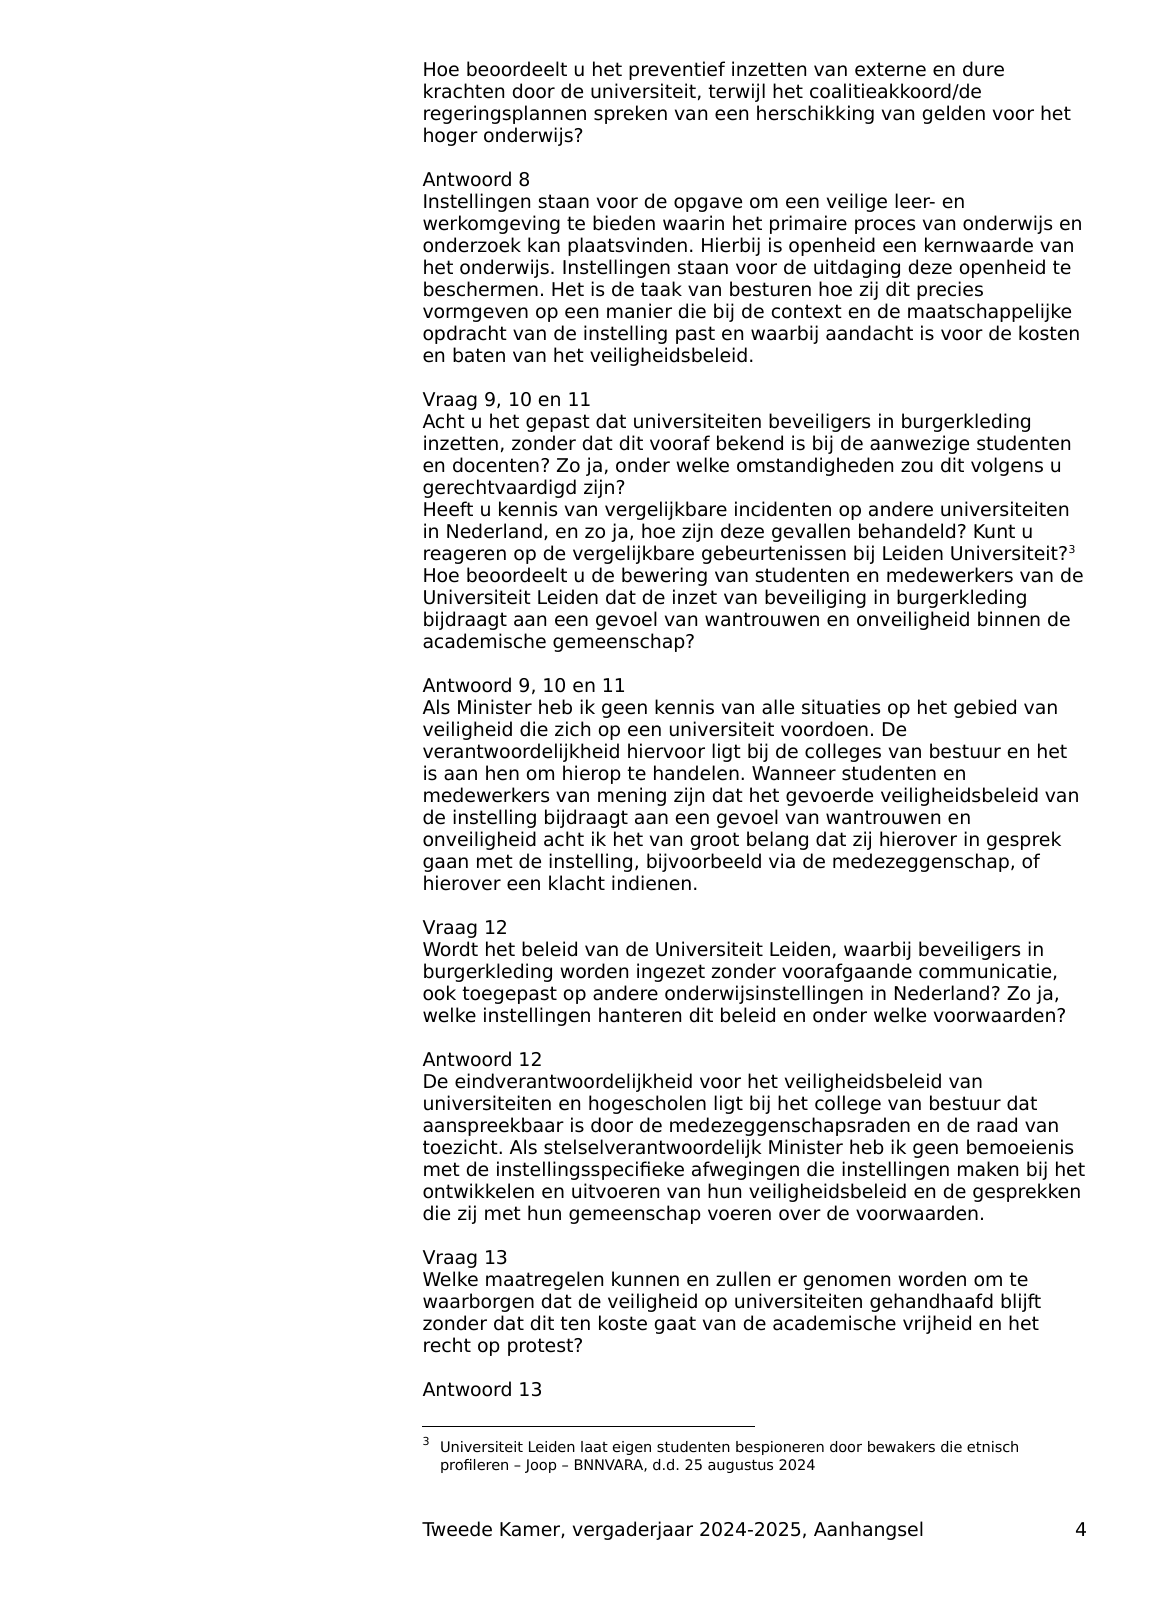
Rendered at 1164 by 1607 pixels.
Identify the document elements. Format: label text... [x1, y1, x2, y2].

text Hoe beoordeelt u het preventief inzetten van externe en dure krachten door de universiteit, terwijl het coalitieakkoord/de regeringsplannen spreken van een herschikking van gelden voor het hoger onderwijs? [422, 59, 1087, 147]
text Welke maatregelen kunnen en zullen er genomen worden om te waarborgen dat de veiligheid op universiteiten gehandhaafd blijft zonder dat dit ten koste gaat van de academische vrijheid en het recht op protest? [422, 1269, 1087, 1357]
text Heeft u kennis van vergelijkbare incidenten op andere universiteiten in Nederland, en zo ja, hoe zijn deze gevallen behandeld? Kunt u reageren op de vergelijkbare gebeurtenissen bij Leiden Universiteit? [422, 499, 1087, 565]
text Wordt het beleid van de Universiteit Leiden, waarbij beveiligers in burgerkleding worden ingezet zonder voorafgaande communicatie, ook toegepast op andere onderwijsinstellingen in Nederland? Zo ja, welke instellingen hanteren dit beleid en onder welke voorwaarden? [422, 939, 1087, 1027]
text Instellingen staan voor de opgave om een veilige leer- en werkomgeving te bieden waarin het primaire proces van onderwijs en onderzoek kan plaatsvinden. Hierbij is openheid een kernwaarde van het onderwijs. Instellingen staan voor de uitdaging deze openheid te beschermen. Het is de taak van besturen hoe zij dit precies vormgeven op een manier die bij de context en de maatschappelijke opdracht van de instelling past en waarbij aandacht is voor de kosten en baten van het veiligheidsbeleid. [422, 191, 1087, 367]
text De eindverantwoordelijkheid voor het veiligheidsbeleid van universiteiten en hogescholen ligt bij het college van bestuur dat aanspreekbaar is door de medezeggenschapsraden en de raad van toezicht. Als stelselverantwoordelijk Minister heb ik geen bemoeienis met de instellingsspecifieke afwegingen die instellingen maken bij het ontwikkelen en uitvoeren van hun veiligheidsbeleid en de gesprekken die zij met hun gemeenschap voeren over de voorwaarden. [422, 1071, 1087, 1225]
text Vraag 12 [422, 917, 1087, 939]
text Antwoord 13 [422, 1379, 1087, 1401]
text Hoe beoordeelt u de bewering van studenten en medewerkers van de Universiteit Leiden dat de inzet van beveiliging in burgerkleding bijdraagt aan een gevoel van wantrouwen en onveiligheid binnen de academische gemeenschap? [422, 565, 1087, 653]
text Universiteit Leiden laat eigen studenten bespioneren door bewakers die etnisch profileren – Joop – BNNVARA, d.d. 25 augustus 2024 [422, 1435, 1087, 1474]
text Antwoord 8 [422, 169, 1087, 191]
text Vraag 13 [422, 1247, 1087, 1269]
text Vraag 9, 10 en 11 [422, 389, 1087, 411]
text Antwoord 9, 10 en 11 [422, 675, 1087, 697]
text Antwoord 12 [422, 1049, 1087, 1071]
text Acht u het gepast dat universiteiten beveiligers in burgerkleding inzetten, zonder dat dit vooraf bekend is bij de aanwezige studenten en docenten? Zo ja, onder welke omstandigheden zou dit volgens u gerechtvaardigd zijn? [422, 411, 1087, 499]
text Als Minister heb ik geen kennis van alle situaties op het gebied van veiligheid die zich op een universiteit voordoen. De verantwoordelijkheid hiervoor ligt bij de colleges van bestuur en het is aan hen om hierop te handelen. Wanneer studenten en medewerkers van mening zijn dat het gevoerde veiligheidsbeleid van de instelling bijdraagt aan een gevoel van wantrouwen en onveiligheid acht ik het van groot belang dat zij hierover in gesprek gaan met de instelling, bijvoorbeeld via de medezeggenschap, of hierover een klacht indienen. [422, 697, 1087, 895]
